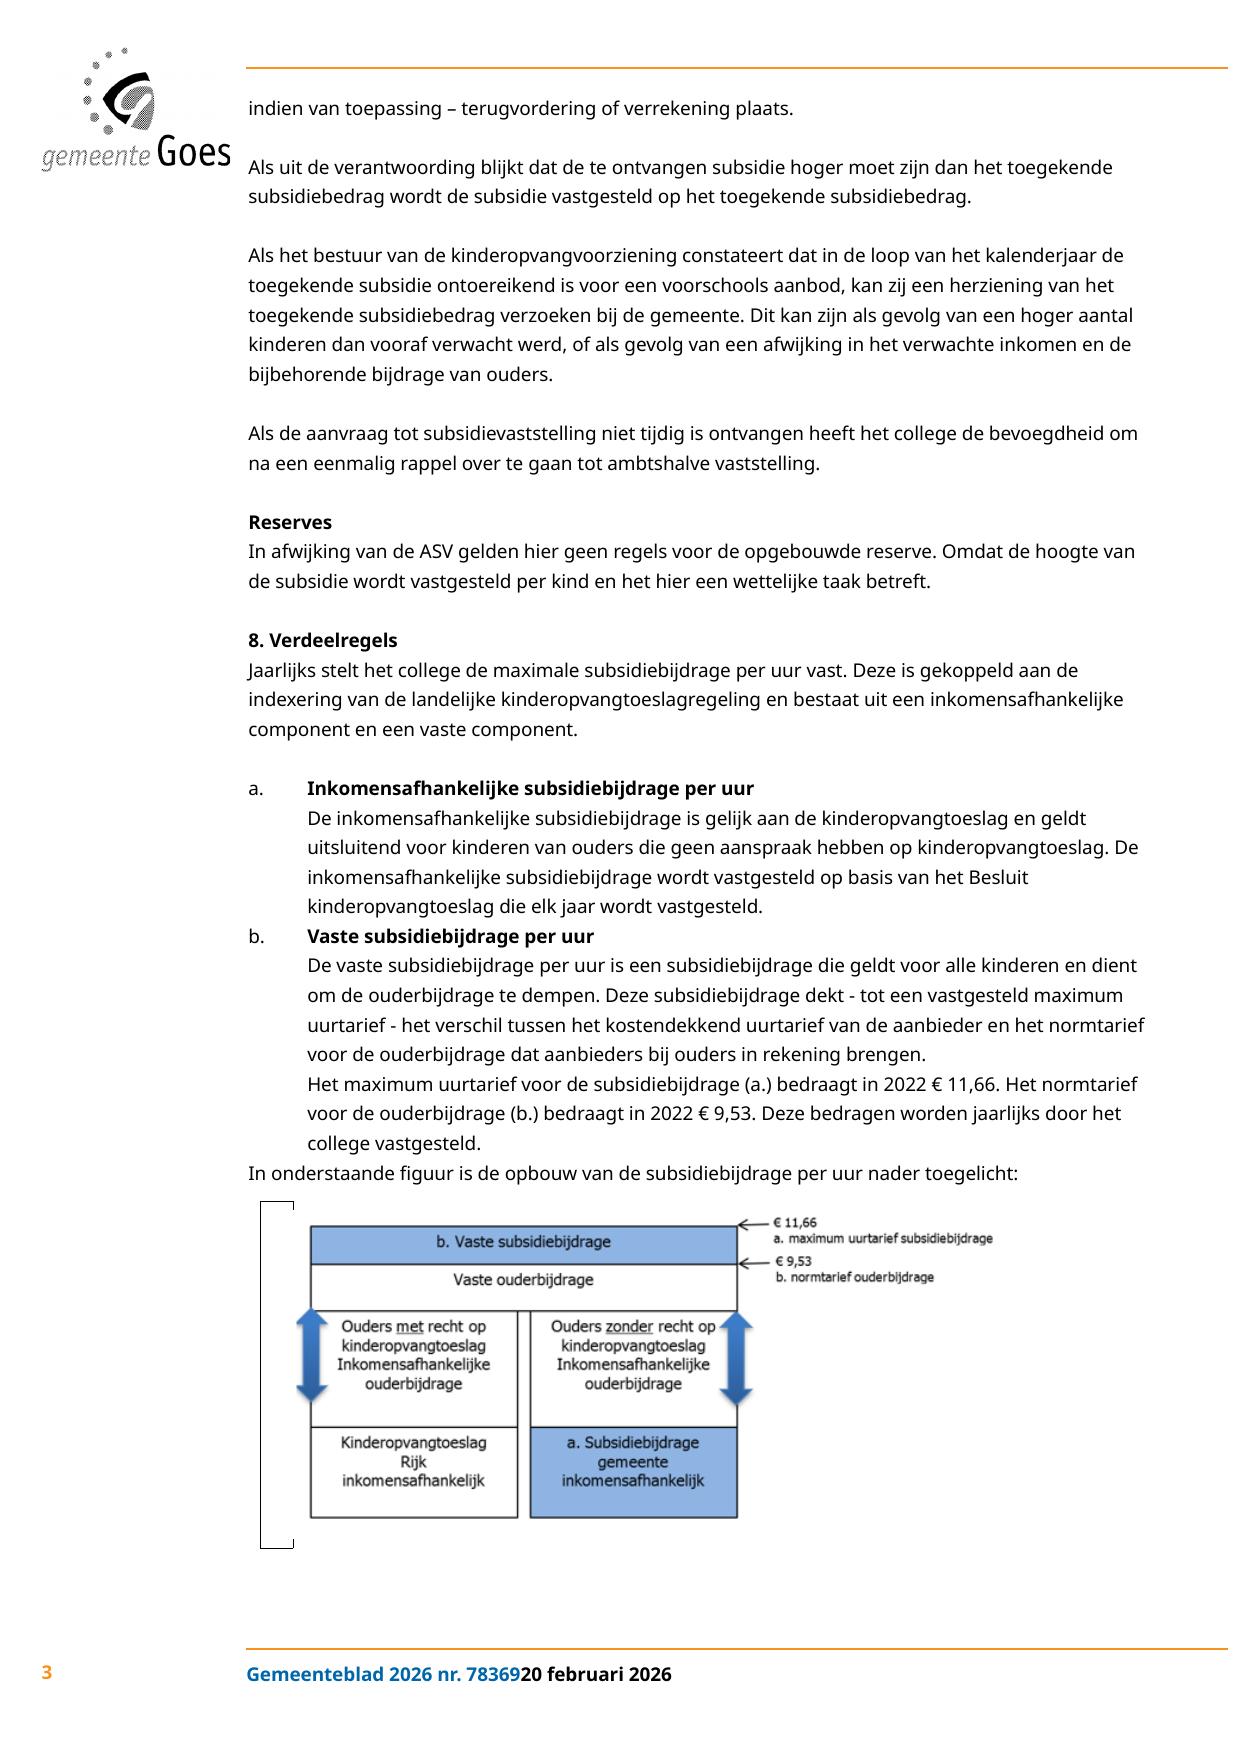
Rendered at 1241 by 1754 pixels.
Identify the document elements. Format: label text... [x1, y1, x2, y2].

text Als de aanvraag tot subsidievaststelling niet tijdig is ontvangen heeft het college de bevoegdheid om na een eenmalig rappel over te gaan tot ambtshalve vaststelling. [248, 420, 1152, 476]
text Als uit de verantwoording blijkt dat de te ontvangen subsidie hoger moet zijn dan het toegekende subsidiebedrag wordt de subsidie vastgesteld op het toegekende subsidiebedrag. [248, 154, 1152, 209]
list Inkomensafhankelijke subsidiebijdrage per uur [248, 775, 1152, 801]
list De inkomensafhankelijke subsidiebijdrage is gelijk aan de kinderopvangtoeslag en geldt uitsluitend voor kinderen van ouders die geen aanspraak hebben op kinderopvangtoeslag. De inkomensafhankelijke subsidiebijdrage wordt vastgesteld op basis van het Besluit kinderopvangtoeslag die elk jaar wordt vastgesteld. [248, 805, 1152, 919]
text Als het bestuur van de kinderopvangvoorziening constateert dat in de loop van het kalenderjaar de toegekende subsidie ontoereikend is voor een voorschools aanbod, kan zij een herziening van het toegekende subsidiebedrag verzoeken bij de gemeente. Dit kan zijn als gevolg van een hoger aantal kinderen dan vooraf verwacht werd, of als gevolg van een afwijking in het verwachte inkomen en de bijbehorende bijdrage van ouders. [248, 243, 1152, 387]
picture [41, 47, 231, 172]
text In afwijking van de ASV gelden hier geen regels voor de opgebouwde reserve. Omdat de hoogte van de subsidie wordt vastgesteld per kind en het hier een wettelijke taak betreft. [248, 538, 1152, 594]
list De vaste subsidiebijdrage per uur is een subsidiebijdrage die geldt voor alle kinderen en dient om de ouderbijdrage te dempen. Deze subsidiebijdrage dekt - tot een vastgesteld maximum uurtarief - het verschil tussen het kostendekkend uurtarief van de aanbieder en het normtarief voor de ouderbijdrage dat aanbieders bij ouders in rekening brengen. [248, 953, 1152, 1067]
list Het maximum uurtarief voor de subsidiebijdrage (a.) bedraagt in 2022 € 11,66. Het normtarief voor de ouderbijdrage (b.) bedraagt in 2022 € 9,53. Deze bedragen worden jaarlijks door het college vastgesteld. [248, 1071, 1152, 1156]
text indien van toepassing – terugvordering of verrekening plaats. [248, 95, 1152, 121]
picture [268, 1210, 1037, 1539]
text Jaarlijks stelt het college de maximale subsidiebijdrage per uur vast. Deze is gekoppeld aan de indexering van de landelijke kinderopvangtoeslagregeling en bestaat uit een inkomensafhankelijke component en een vaste component. [248, 657, 1152, 742]
text Reserves [248, 509, 1152, 535]
text In onderstaande figuur is de opbouw van de subsidiebijdrage per uur nader toegelicht: [248, 1160, 1152, 1186]
text 8. Verdeelregels [248, 627, 1152, 653]
list Vaste subsidiebijdrage per uur [248, 923, 1152, 949]
